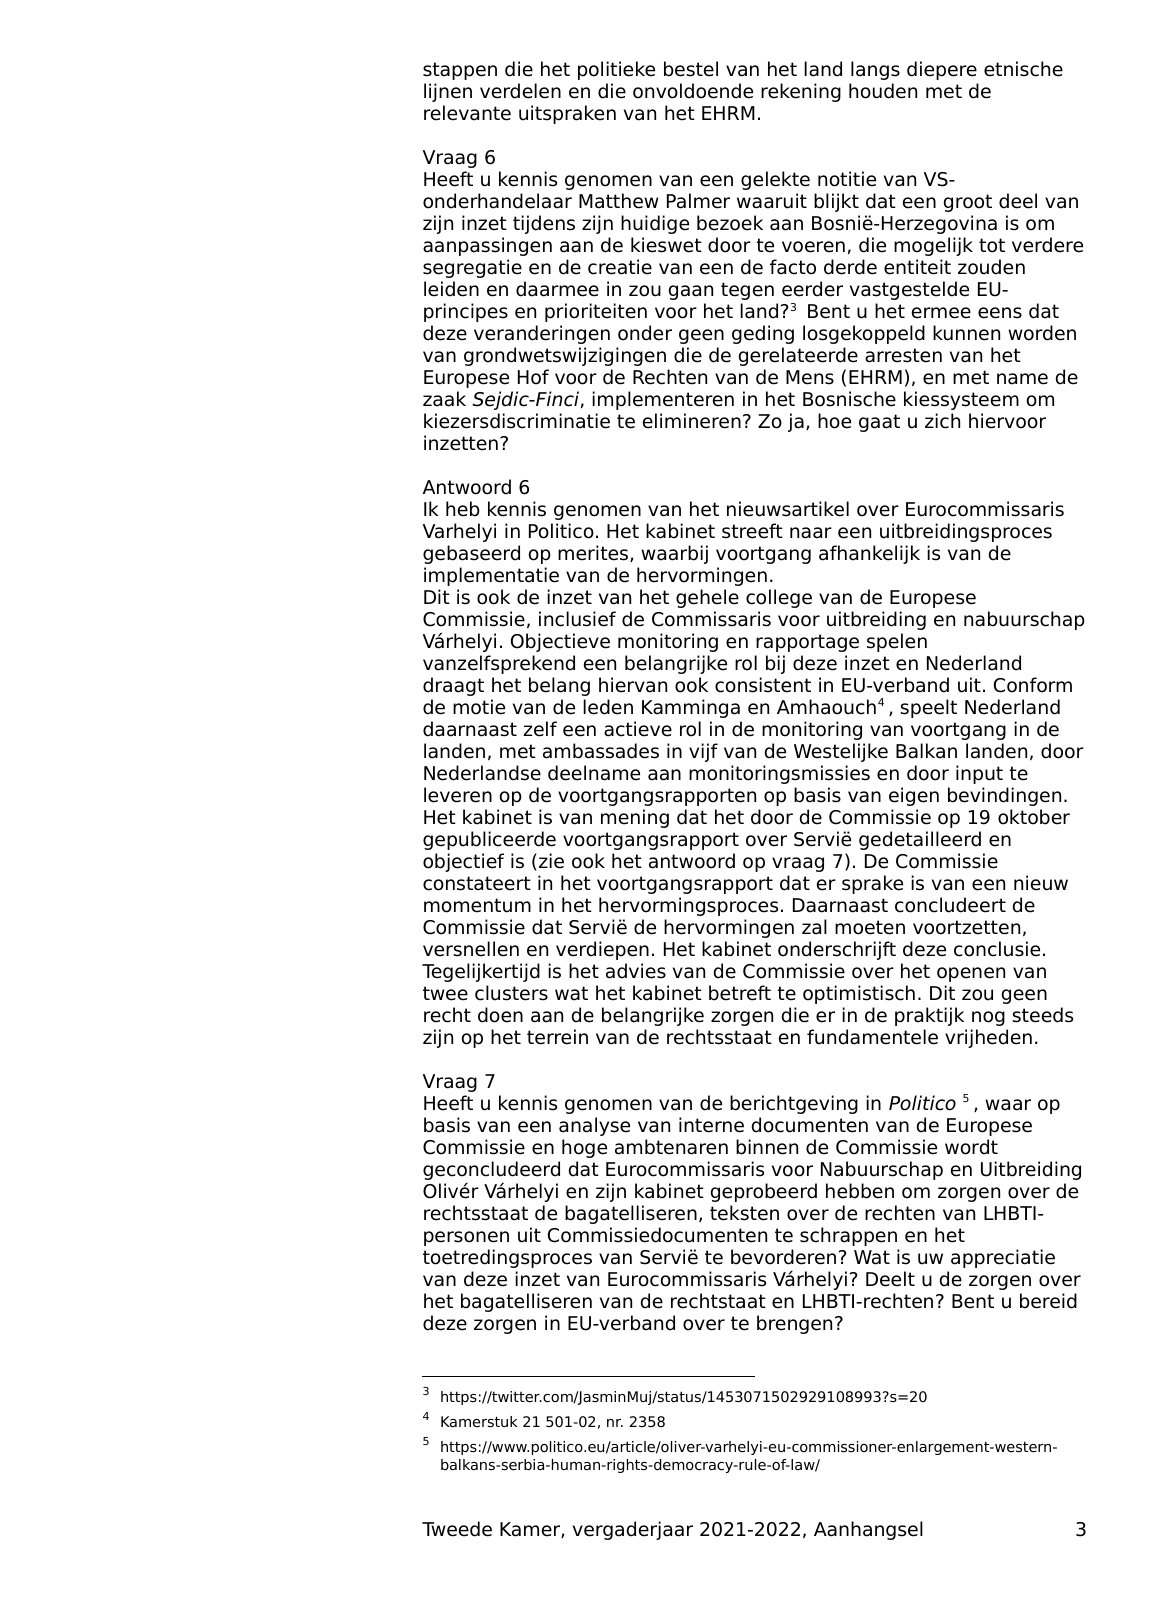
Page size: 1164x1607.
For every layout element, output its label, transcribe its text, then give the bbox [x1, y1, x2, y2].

text https://twitter.com/JasminMuj/status/1453071502929108993?s=20 [422, 1385, 1087, 1407]
text Heeft u kennis genomen van de berichtgeving in Politico , waar op basis van een analyse van interne documenten van de Europese Commissie en hoge ambtenaren binnen de Commissie wordt geconcludeerd dat Eurocommissaris voor Nabuurschap en Uitbreiding Olivér Várhelyi en zijn kabinet geprobeerd hebben om zorgen over de rechtsstaat de bagatelliseren, teksten over de rechten van LHBTI-personen uit Commissiedocumenten te schrappen en het toetredingsproces van Servië te bevorderen? Wat is uw appreciatie van deze inzet van Eurocommissaris Várhelyi? Deelt u de zorgen over het bagatelliseren van de rechtstaat en LHBTI-rechten? Bent u bereid deze zorgen in EU-verband over te brengen? [422, 1093, 1087, 1334]
text Antwoord 6 [422, 477, 1087, 499]
text Heeft u kennis genomen van een gelekte notitie van VS-onderhandelaar Matthew Palmer waaruit blijkt dat een groot deel van zijn inzet tijdens zijn huidige bezoek aan Bosnië-Herzegovina is om aanpassingen aan de kieswet door te voeren, die mogelijk tot verdere segregatie en de creatie van een de facto derde entiteit zouden leiden en daarmee in zou gaan tegen eerder vastgestelde EU-principes en prioriteiten voor het land? Bent u het ermee eens dat deze veranderingen onder geen geding losgekoppeld kunnen worden van grondwetswijzigingen die de gerelateerde arresten van het Europese Hof voor de Rechten van de Mens (EHRM), en met name de zaak Sejdic-Finci, implementeren in het Bosnische kiessysteem om kiezersdiscriminatie te elimineren? Zo ja, hoe gaat u zich hiervoor inzetten? [422, 169, 1087, 455]
text Vraag 6 [422, 147, 1087, 169]
text Vraag 7 [422, 1071, 1087, 1093]
text Kamerstuk 21 501-02, nr. 2358 [422, 1410, 1087, 1432]
text Het kabinet is van mening dat het door de Commissie op 19 oktober gepubliceerde voortgangsrapport over Servië gedetailleerd en objectief is (zie ook het antwoord op vraag 7). De Commissie constateert in het voortgangsrapport dat er sprake is van een nieuw momentum in het hervormingsproces. Daarnaast concludeert de Commissie dat Servië de hervormingen zal moeten voortzetten, versnellen en verdiepen. Het kabinet onderschrijft deze conclusie. Tegelijkertijd is het advies van de Commissie over het openen van twee clusters wat het kabinet betreft te optimistisch. Dit zou geen recht doen aan de belangrijke zorgen die er in de praktijk nog steeds zijn op het terrein van de rechtsstaat en fundamentele vrijheden. [422, 807, 1087, 1048]
text https://www.politico.eu/article/oliver-varhelyi-eu-commissioner-enlargement-western-balkans-serbia-human-rights-democracy-rule-of-law/ [422, 1435, 1087, 1474]
text Dit is ook de inzet van het gehele college van de Europese Commissie, inclusief de Commissaris voor uitbreiding en nabuurschap Várhelyi. Objectieve monitoring en rapportage spelen vanzelfsprekend een belangrijke rol bij deze inzet en Nederland draagt het belang hiervan ook consistent in EU-verband uit. Conform de motie van de leden Kamminga en Amhaouch, speelt Nederland daarnaast zelf een actieve rol in de monitoring van voortgang in de landen, met ambassades in vijf van de Westelijke Balkan landen, door Nederlandse deelname aan monitoringsmissies en door input te leveren op de voortgangsrapporten op basis van eigen bevindingen. [422, 587, 1087, 807]
text Ik heb kennis genomen van het nieuwsartikel over Eurocommissaris Varhelyi in Politico. Het kabinet streeft naar een uitbreidingsproces gebaseerd op merites, waarbij voortgang afhankelijk is van de implementatie van de hervormingen. [422, 499, 1087, 587]
text stappen die het politieke bestel van het land langs diepere etnische lijnen verdelen en die onvoldoende rekening houden met de relevante uitspraken van het EHRM. [422, 59, 1087, 125]
